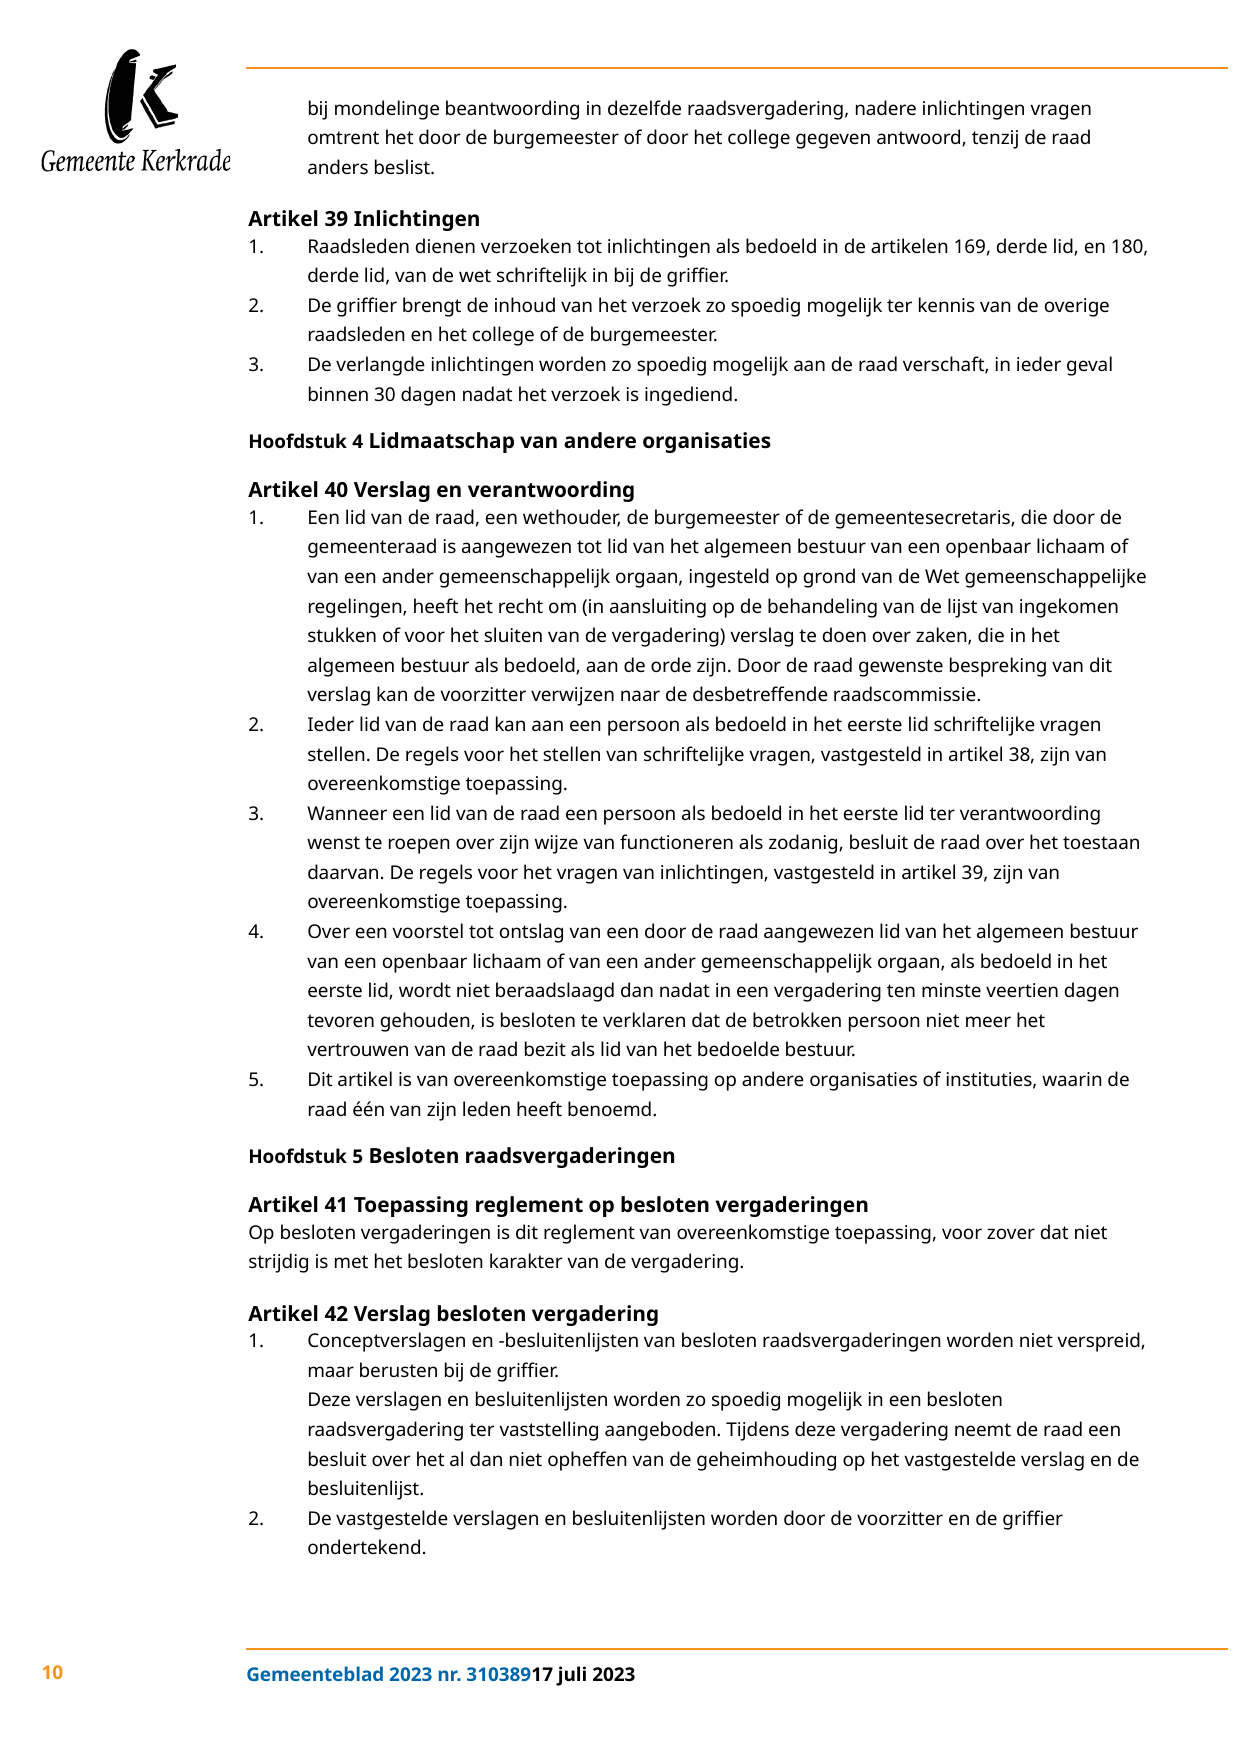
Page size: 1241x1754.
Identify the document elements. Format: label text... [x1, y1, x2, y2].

picture [41, 47, 231, 172]
list Dit artikel is van overeenkomstige toepassing op andere organisaties of instituties, waarin de raad één van zijn leden heeft benoemd. [248, 1066, 1152, 1121]
list Een lid van de raad, een wethouder, de burgemeester of de gemeentesecretaris, die door de gemeenteraad is aangewezen tot lid van het algemeen bestuur van een openbaar lichaam of van een ander gemeenschappelijk orgaan, ingesteld op grond van de Wet gemeenschappelijke regelingen, heeft het recht om (in aansluiting op de behandeling van de lijst van ingekomen stukken of voor het sluiten van de vergadering) verslag te doen over zaken, die in het algemeen bestuur als bedoeld, aan de orde zijn. Door de raad gewenste bespreking van dit verslag kan de voorzitter verwijzen naar de desbetreffende raadscommissie. [248, 504, 1152, 707]
list Conceptverslagen en -besluitenlijsten van besloten raadsvergaderingen worden niet verspreid, maar berusten bij de griffier. [248, 1327, 1152, 1383]
list Wanneer een lid van de raad een persoon als bedoeld in het eerste lid ter verantwoording wenst te roepen over zijn wijze van functioneren als zodanig, besluit de raad over het toestaan daarvan. De regels voor het vragen van inlichtingen, vastgesteld in artikel 39, zijn van overeenkomstige toepassing. [248, 800, 1152, 914]
list De verlangde inlichtingen worden zo spoedig mogelijk aan de raad verschaft, in ieder geval binnen 30 dagen nadat het verzoek is ingediend. [248, 351, 1152, 406]
text Artikel 40 Verslag en verantwoording [248, 476, 1152, 504]
list De vastgestelde verslagen en besluitenlijsten worden door de voorzitter en de griffier ondertekend. [248, 1505, 1152, 1560]
text Op besloten vergaderingen is dit reglement van overeenkomstige toepassing, voor zover dat niet strijdig is met het besloten karakter van de vergadering. [248, 1219, 1152, 1274]
list bij mondelinge beantwoording in dezelfde raadsvergadering, nadere inlichtingen vragen omtrent het door de burgemeester of door het college gegeven antwoord, tenzij de raad anders beslist. [248, 95, 1152, 180]
text Hoofdstuk 5 Besloten raadsvergaderingen [248, 1141, 1152, 1170]
list Ieder lid van de raad kan aan een persoon als bedoeld in het eerste lid schriftelijke vragen stellen. De regels voor het stellen van schriftelijke vragen, vastgesteld in artikel 38, zijn van overeenkomstige toepassing. [248, 711, 1152, 796]
text Artikel 42 Verslag besloten vergadering [248, 1299, 1152, 1327]
list De griffier brengt de inhoud van het verzoek zo spoedig mogelijk ter kennis van de overige raadsleden en het college of de burgemeester. [248, 292, 1152, 347]
text Artikel 41 Toepassing reglement op besloten vergaderingen [248, 1191, 1152, 1219]
list Over een voorstel tot ontslag van een door de raad aangewezen lid van het algemeen bestuur van een openbaar lichaam of van een ander gemeenschappelijk orgaan, als bedoeld in het eerste lid, wordt niet beraadslaagd dan nadat in een vergadering ten minste veertien dagen tevoren gehouden, is besloten te verklaren dat de betrokken persoon niet meer het vertrouwen van de raad bezit als lid van het bedoelde bestuur. [248, 918, 1152, 1062]
text Hoofdstuk 4 Lidmaatschap van andere organisaties [248, 426, 1152, 455]
list Raadsleden dienen verzoeken tot inlichtingen als bedoeld in de artikelen 169, derde lid, en 180, derde lid, van de wet schriftelijk in bij de griffier. [248, 233, 1152, 288]
list Deze verslagen en besluitenlijsten worden zo spoedig mogelijk in een besloten raadsvergadering ter vaststelling aangeboden. Tijdens deze vergadering neemt de raad een besluit over het al dan niet opheffen van de geheimhouding op het vastgestelde verslag en de besluitenlijst. [248, 1387, 1152, 1501]
text Artikel 39 Inlichtingen [248, 204, 1152, 233]
